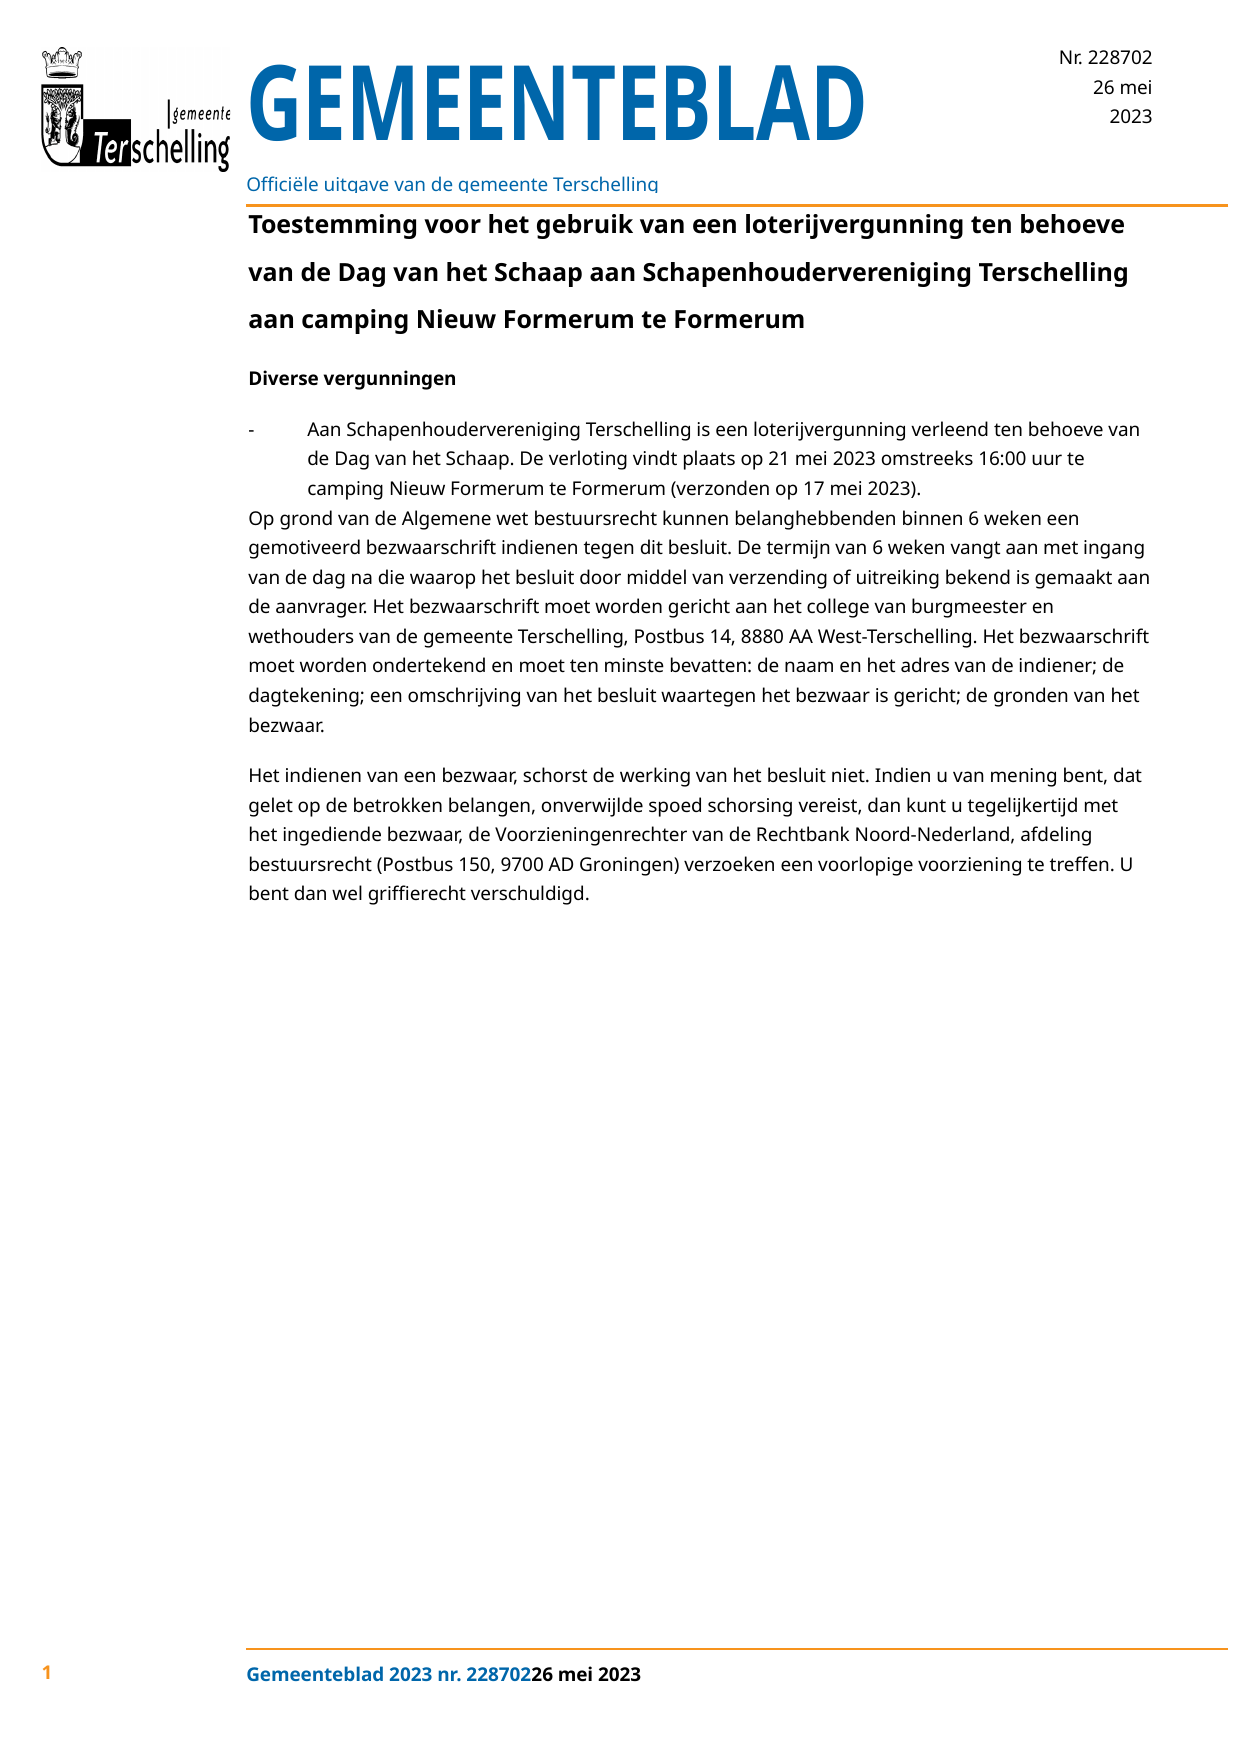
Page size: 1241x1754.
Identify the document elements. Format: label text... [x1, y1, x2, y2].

text Het indienen van een bezwaar, schorst de werking van het besluit niet. Indien u van mening bent, dat gelet op de betrokken belangen, onverwijlde spoed schorsing vereist, dan kunt u tegelijkertijd met het ingediende bezwaar, de Voorzieningenrechter van de Rechtbank Noord-Nederland, afdeling bestuursrecht (Postbus 150, 9700 AD Groningen) verzoeken een voorlopige voorziening te treffen. U bent dan wel griffierecht verschuldigd. [248, 762, 1152, 906]
text Diverse vergunningen [248, 366, 1152, 391]
text Op grond van de Algemene wet bestuursrecht kunnen belanghebbenden binnen 6 weken een gemotiveerd bezwaarschrift indienen tegen dit besluit. De termijn van 6 weken vangt aan met ingang van de dag na die waarop het besluit door middel van verzending of uitreiking bekend is gemaakt aan de aanvrager. Het bezwaarschrift moet worden gericht aan het college van burgmeester en wethouders van de gemeente Terschelling, Postbus 14, 8880 AA West-Terschelling. Het bezwaarschrift moet worden ondertekend en moet ten minste bevatten: de naam en het adres van de indiener; de dagtekening; een omschrijving van het besluit waartegen het bezwaar is gericht; de gronden van het bezwaar. [248, 505, 1152, 737]
picture [41, 47, 231, 172]
list Aan Schapenhoudervereniging Terschelling is een loterijvergunning verleend ten behoeve van de Dag van het Schaap. De verloting vindt plaats op 21 mei 2023 omstreeks 16:00 uur te camping Nieuw Formerum te Formerum (verzonden op 17 mei 2023). [248, 416, 1152, 501]
text Toestemming voor het gebruik van een loterijvergunning ten behoeve van de Dag van het Schaap aan Schapenhoudervereniging Terschelling aan camping Nieuw Formerum te Formerum [248, 207, 1152, 336]
